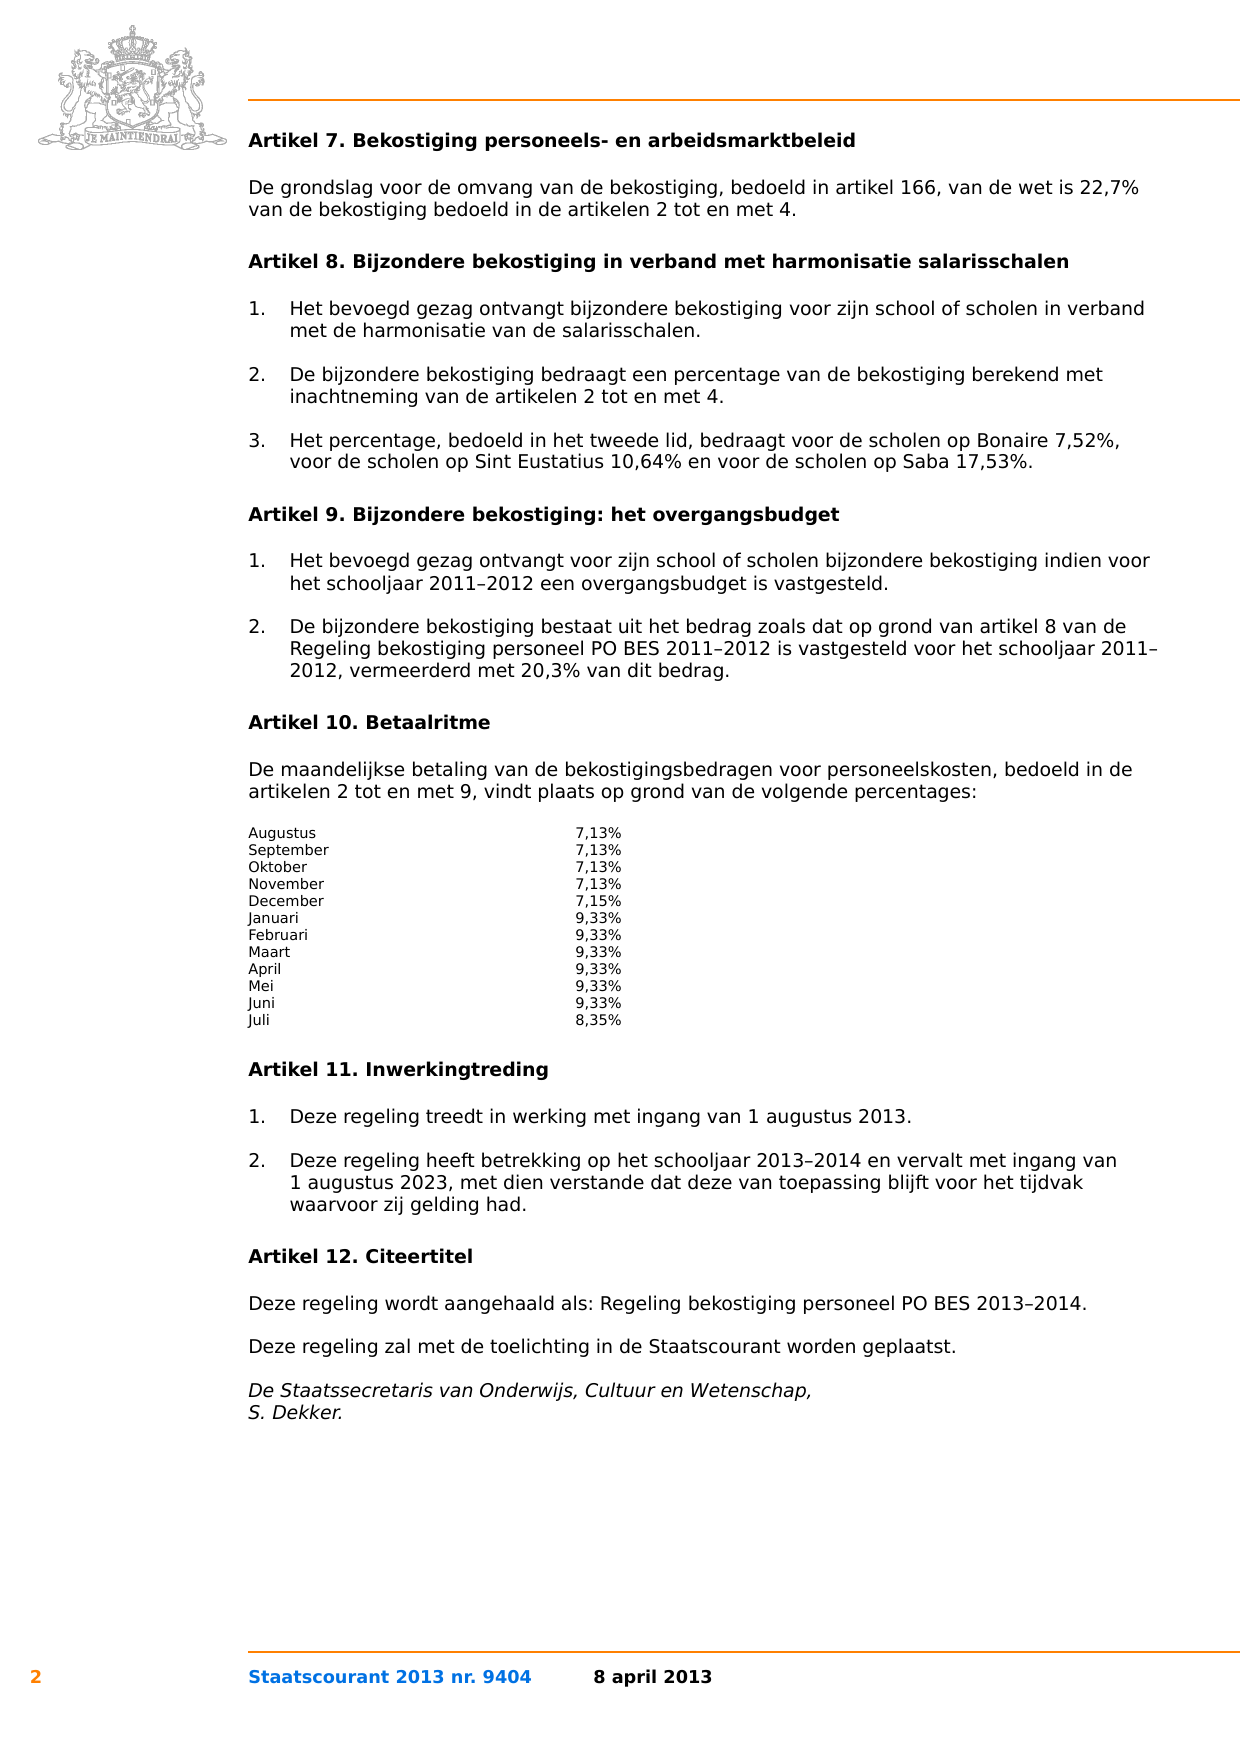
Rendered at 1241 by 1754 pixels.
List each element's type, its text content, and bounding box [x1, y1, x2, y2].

text 1. Het bevoegd gezag ontvangt bijzondere bekostiging voor zijn school of scholen in verband met de harmonisatie van de salarisschalen. [248, 298, 1163, 342]
text 1. Deze regeling treedt in werking met ingang van 1 augustus 2013. [248, 1106, 1163, 1128]
text De Staatssecretaris van Onderwijs, Cultuur en Wetenschap, S. Dekker. [248, 1380, 1163, 1424]
table_cell 7,15% [569, 893, 1163, 910]
subtitle Artikel 7. Bekostiging personeels- en arbeidsmarktbeleid [248, 130, 1163, 152]
table_cell November [248, 876, 569, 893]
text Deze regeling zal met de toelichting in de Staatscourant worden geplaatst. [248, 1336, 1163, 1358]
table_header Augustus [248, 825, 569, 842]
subtitle Artikel 12. Citeertitel [248, 1246, 1163, 1267]
table_cell 7,13% [569, 842, 1163, 859]
text 2. De bijzondere bekostiging bedraagt een percentage van de bekostiging berekend met inachtneming van de artikelen 2 tot en met 4. [248, 364, 1163, 408]
subtitle Artikel 10. Betaalritme [248, 712, 1163, 734]
table_cell Maart [248, 944, 569, 961]
text De maandelijkse betaling van de bekostigingsbedragen voor personeelskosten, bedoeld in de artikelen 2 tot en met 9, vindt plaats op grond van de volgende percentages: [248, 759, 1163, 803]
text 2. De bijzondere bekostiging bestaat uit het bedrag zoals dat op grond van artikel 8 van de Regeling bekostiging personeel PO BES 2011–2012 is vastgesteld voor het schooljaar 2011–2012, vermeerderd met 20,3% van dit bedrag. [248, 616, 1163, 682]
text 2. Deze regeling heeft betrekking op het schooljaar 2013–2014 en vervalt met ingang van 1 augustus 2023, met dien verstande dat deze van toepassing blijft voor het tijdvak waarvoor zij gelding had. [248, 1149, 1163, 1216]
table_cell 7,13% [569, 876, 1163, 893]
table_cell Oktober [248, 859, 569, 876]
table_cell Juni [248, 995, 569, 1012]
subtitle Artikel 11. Inwerkingtreding [248, 1059, 1163, 1081]
table_cell April [248, 961, 569, 978]
picture [38, 25, 227, 150]
subtitle Artikel 9. Bijzondere bekostiging: het overgangsbudget [248, 503, 1163, 525]
text De grondslag voor de omvang van de bekostiging, bedoeld in artikel 166, van de wet is 22,7% van de bekostiging bedoeld in de artikelen 2 tot en met 4. [248, 177, 1163, 221]
table_cell 9,33% [569, 978, 1163, 995]
subtitle Artikel 8. Bijzondere bekostiging in verband met harmonisatie salarisschalen [248, 251, 1163, 273]
table_cell 9,33% [569, 910, 1163, 927]
table_header 7,13% [569, 825, 1163, 842]
table_cell 9,33% [569, 927, 1163, 944]
table_cell September [248, 842, 569, 859]
table_cell 8,35% [569, 1012, 1163, 1029]
table_cell 9,33% [569, 995, 1163, 1012]
text 3. Het percentage, bedoeld in het tweede lid, bedraagt voor de scholen op Bonaire 7,52%, voor de scholen op Sint Eustatius 10,64% en voor de scholen op Saba 17,53%. [248, 429, 1163, 473]
table_cell Mei [248, 978, 569, 995]
table_cell 7,13% [569, 859, 1163, 876]
text 1. Het bevoegd gezag ontvangt voor zijn school of scholen bijzondere bekostiging indien voor het schooljaar 2011–2012 een overgangsbudget is vastgesteld. [248, 550, 1163, 594]
table_cell 9,33% [569, 944, 1163, 961]
table_cell Januari [248, 910, 569, 927]
text Deze regeling wordt aangehaald als: Regeling bekostiging personeel PO BES 2013–2014. [248, 1292, 1163, 1314]
table_cell Februari [248, 927, 569, 944]
table_cell December [248, 893, 569, 910]
table_cell Juli [248, 1012, 569, 1029]
table_cell 9,33% [569, 961, 1163, 978]
